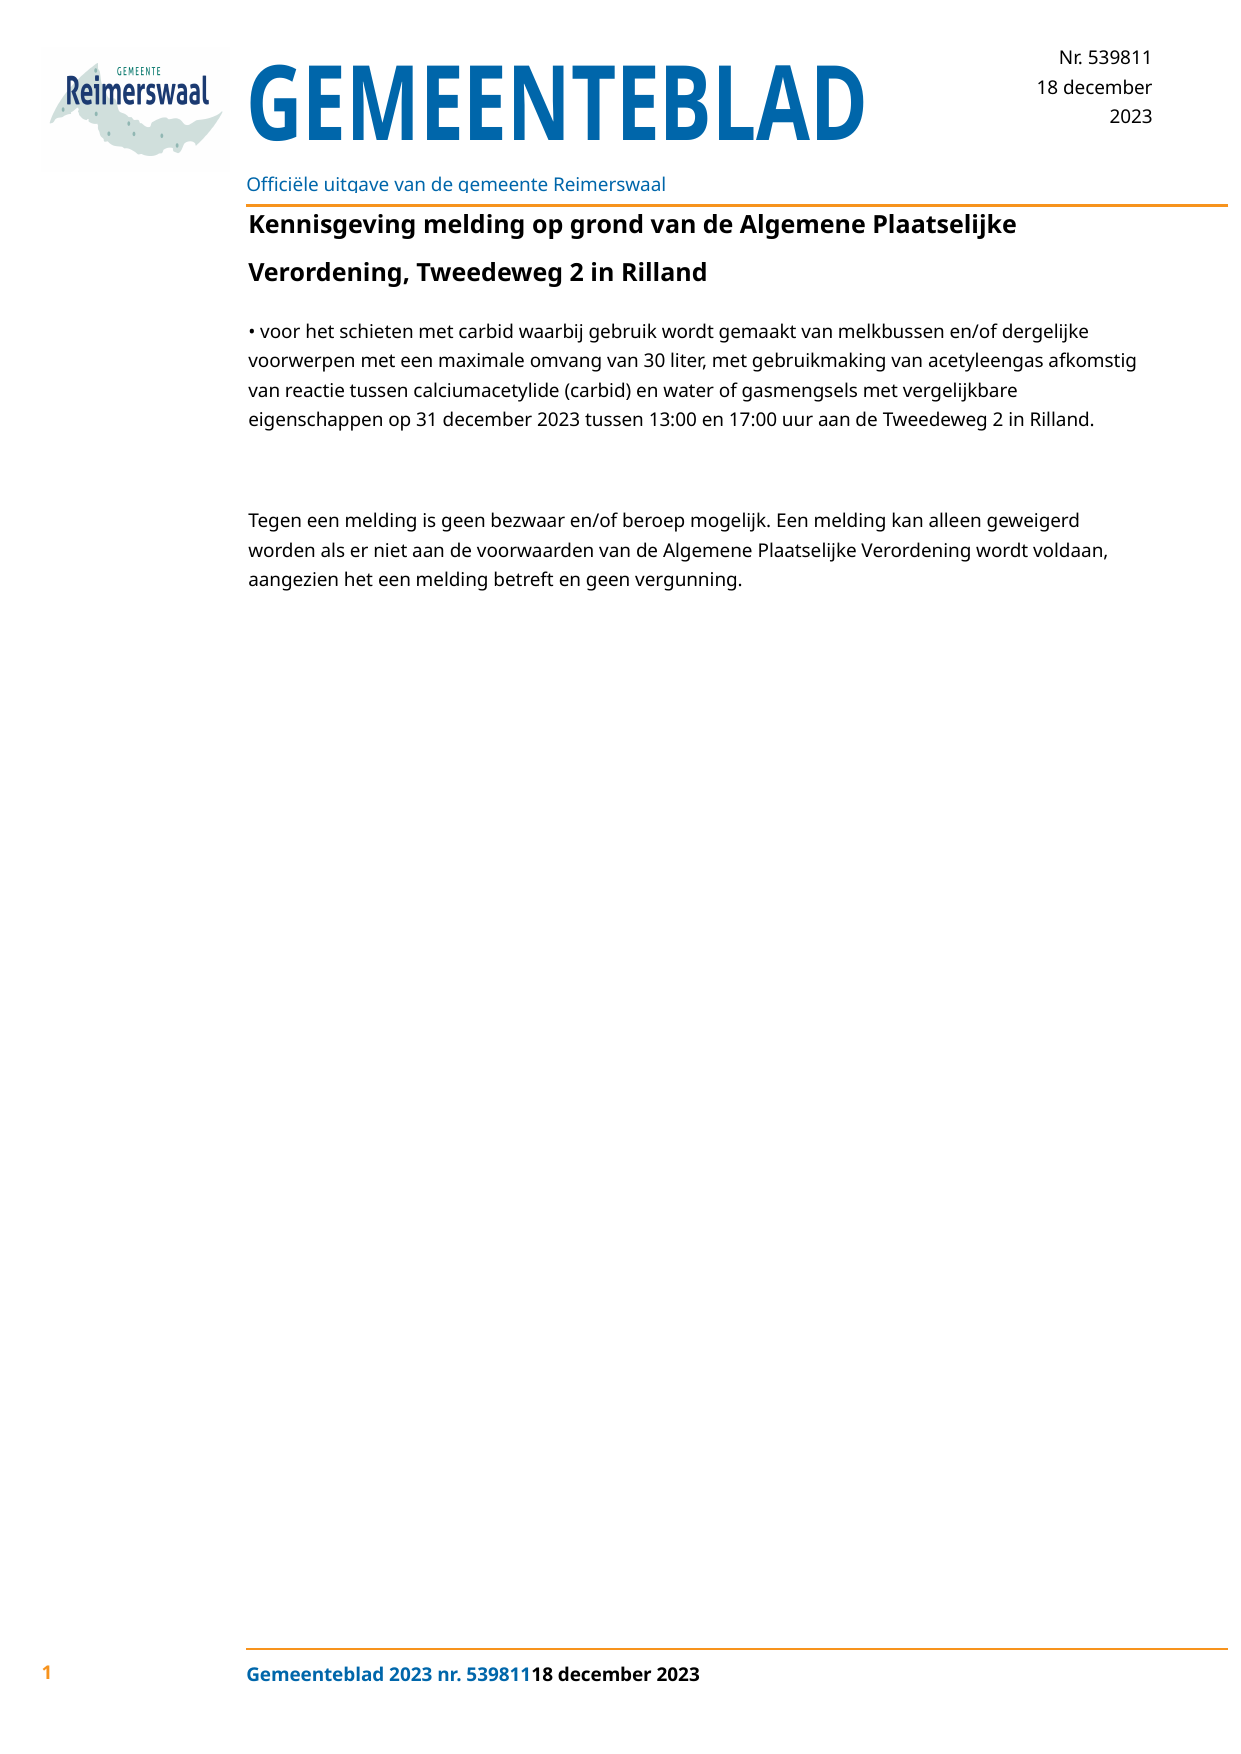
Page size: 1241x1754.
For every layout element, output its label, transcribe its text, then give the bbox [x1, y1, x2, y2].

picture [41, 47, 231, 172]
text • voor het schieten met carbid waarbij gebruik wordt gemaakt van melkbussen en/of dergelijke voorwerpen met een maximale omvang van 30 liter, met gebruikmaking van acetyleengas afkomstig van reactie tussen calciumacetylide (carbid) en water of gasmengsels met vergelijkbare eigenschappen op 31 december 2023 tussen 13:00 en 17:00 uur aan de Tweedeweg 2 in Rilland. [248, 318, 1152, 432]
text Kennisgeving melding op grond van de Algemene Plaatselijke Verordening, Tweedeweg 2 in Rilland [248, 207, 1152, 288]
text Tegen een melding is geen bezwaar en/of beroep mogelijk. Een melding kan alleen geweigerd worden als er niet aan de voorwaarden van de Algemene Plaatselijke Verordening wordt voldaan, aangezien het een melding betreft en geen vergunning. [248, 507, 1152, 592]
